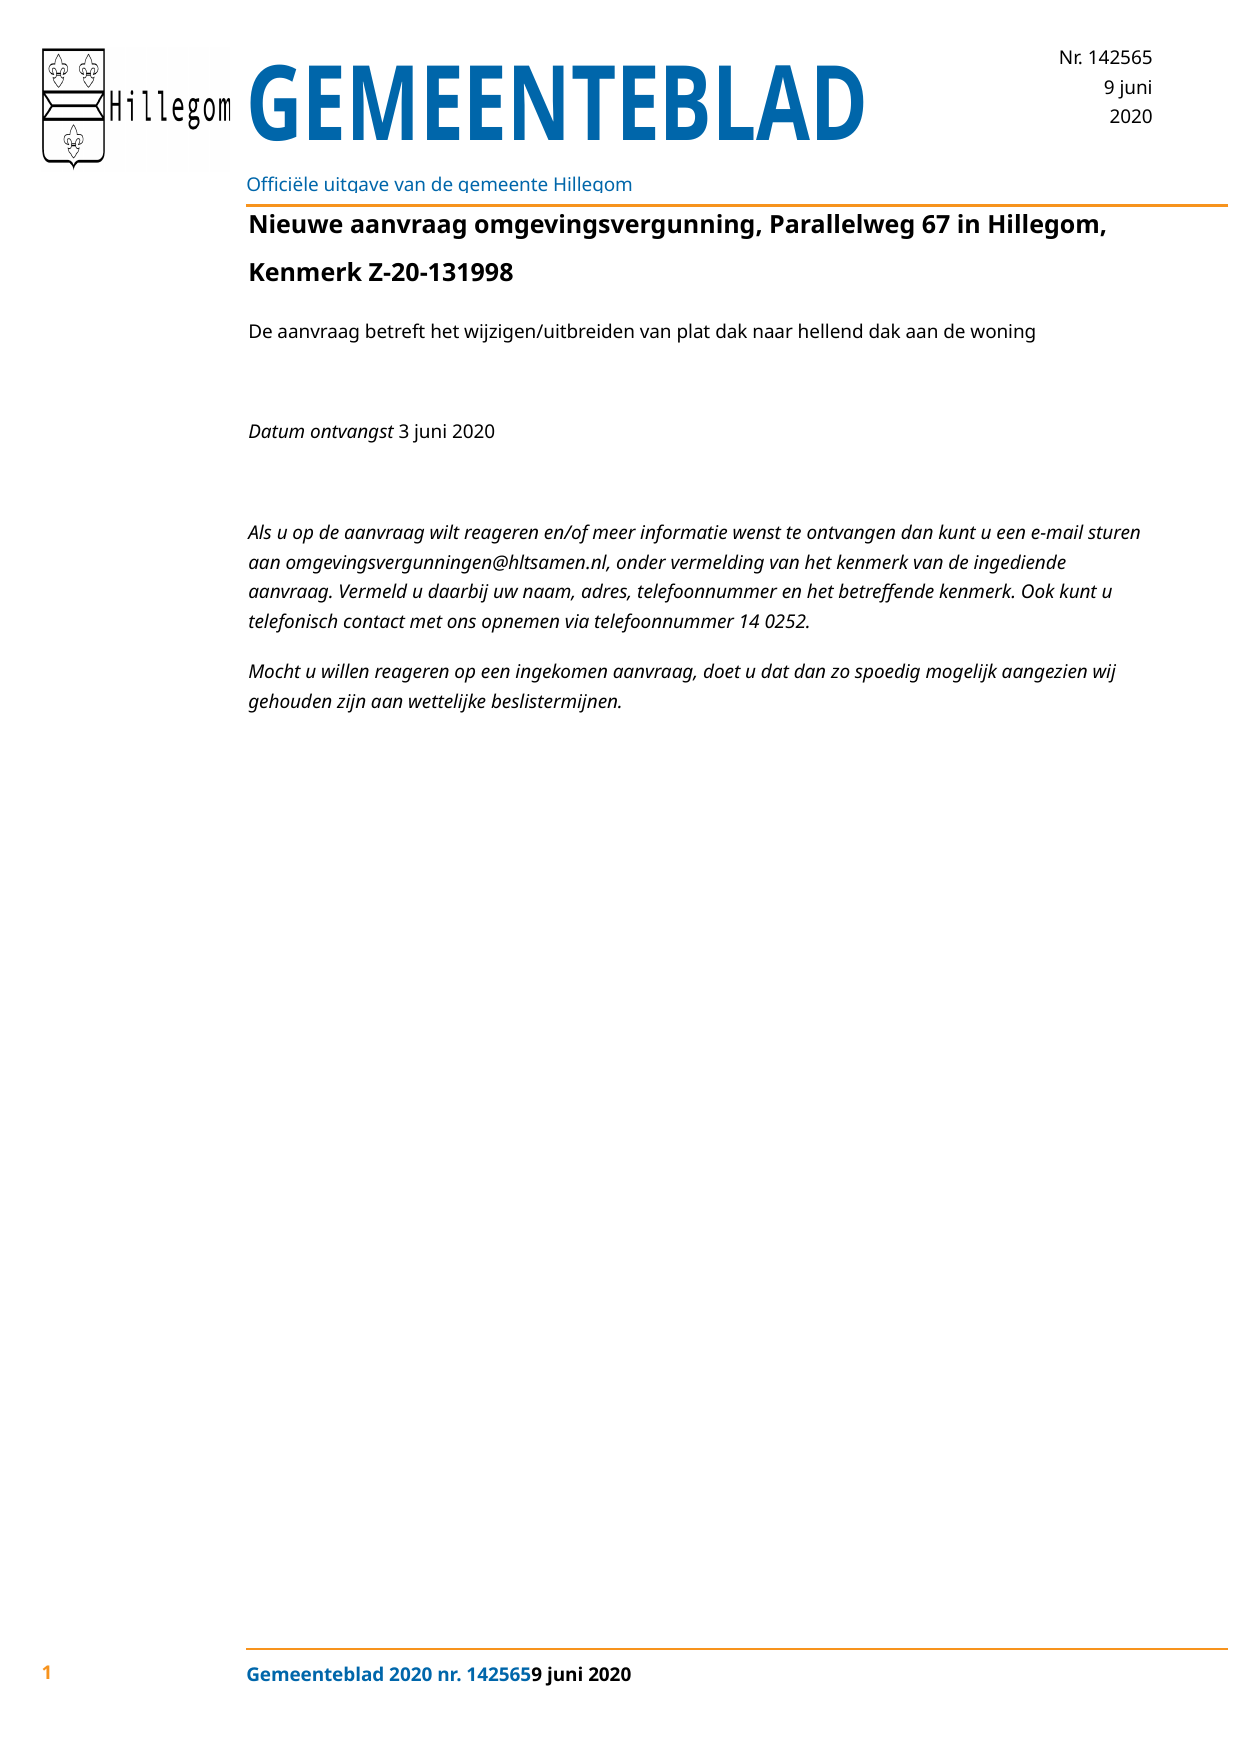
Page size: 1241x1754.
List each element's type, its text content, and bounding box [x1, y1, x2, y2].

text Als u op de aanvraag wilt reageren en/of meer informatie wenst te ontvangen dan kunt u een e-mail sturen aan omgevingsvergunningen@hltsamen.nl, onder vermelding van het kenmerk van de ingediende aanvraag. Vermeld u daarbij uw naam, adres, telefoonnummer en het betreffende kenmerk. Ook kunt u telefonisch contact met ons opnemen via telefoonnummer 14 0252. [248, 519, 1152, 634]
text Nieuwe aanvraag omgevingsvergunning, Parallelweg 67 in Hillegom, Kenmerk Z-20-131998 [248, 207, 1152, 288]
picture [41, 47, 231, 172]
text Datum ontvangst 3 juni 2020 [248, 419, 1152, 444]
text Mocht u willen reageren op een ingekomen aanvraag, doet u dat dan zo spoedig mogelijk aangezien wij gehouden zijn aan wettelijke beslistermijnen. [248, 659, 1152, 714]
text De aanvraag betreft het wijzigen/uitbreiden van plat dak naar hellend dak aan de woning [248, 318, 1152, 344]
